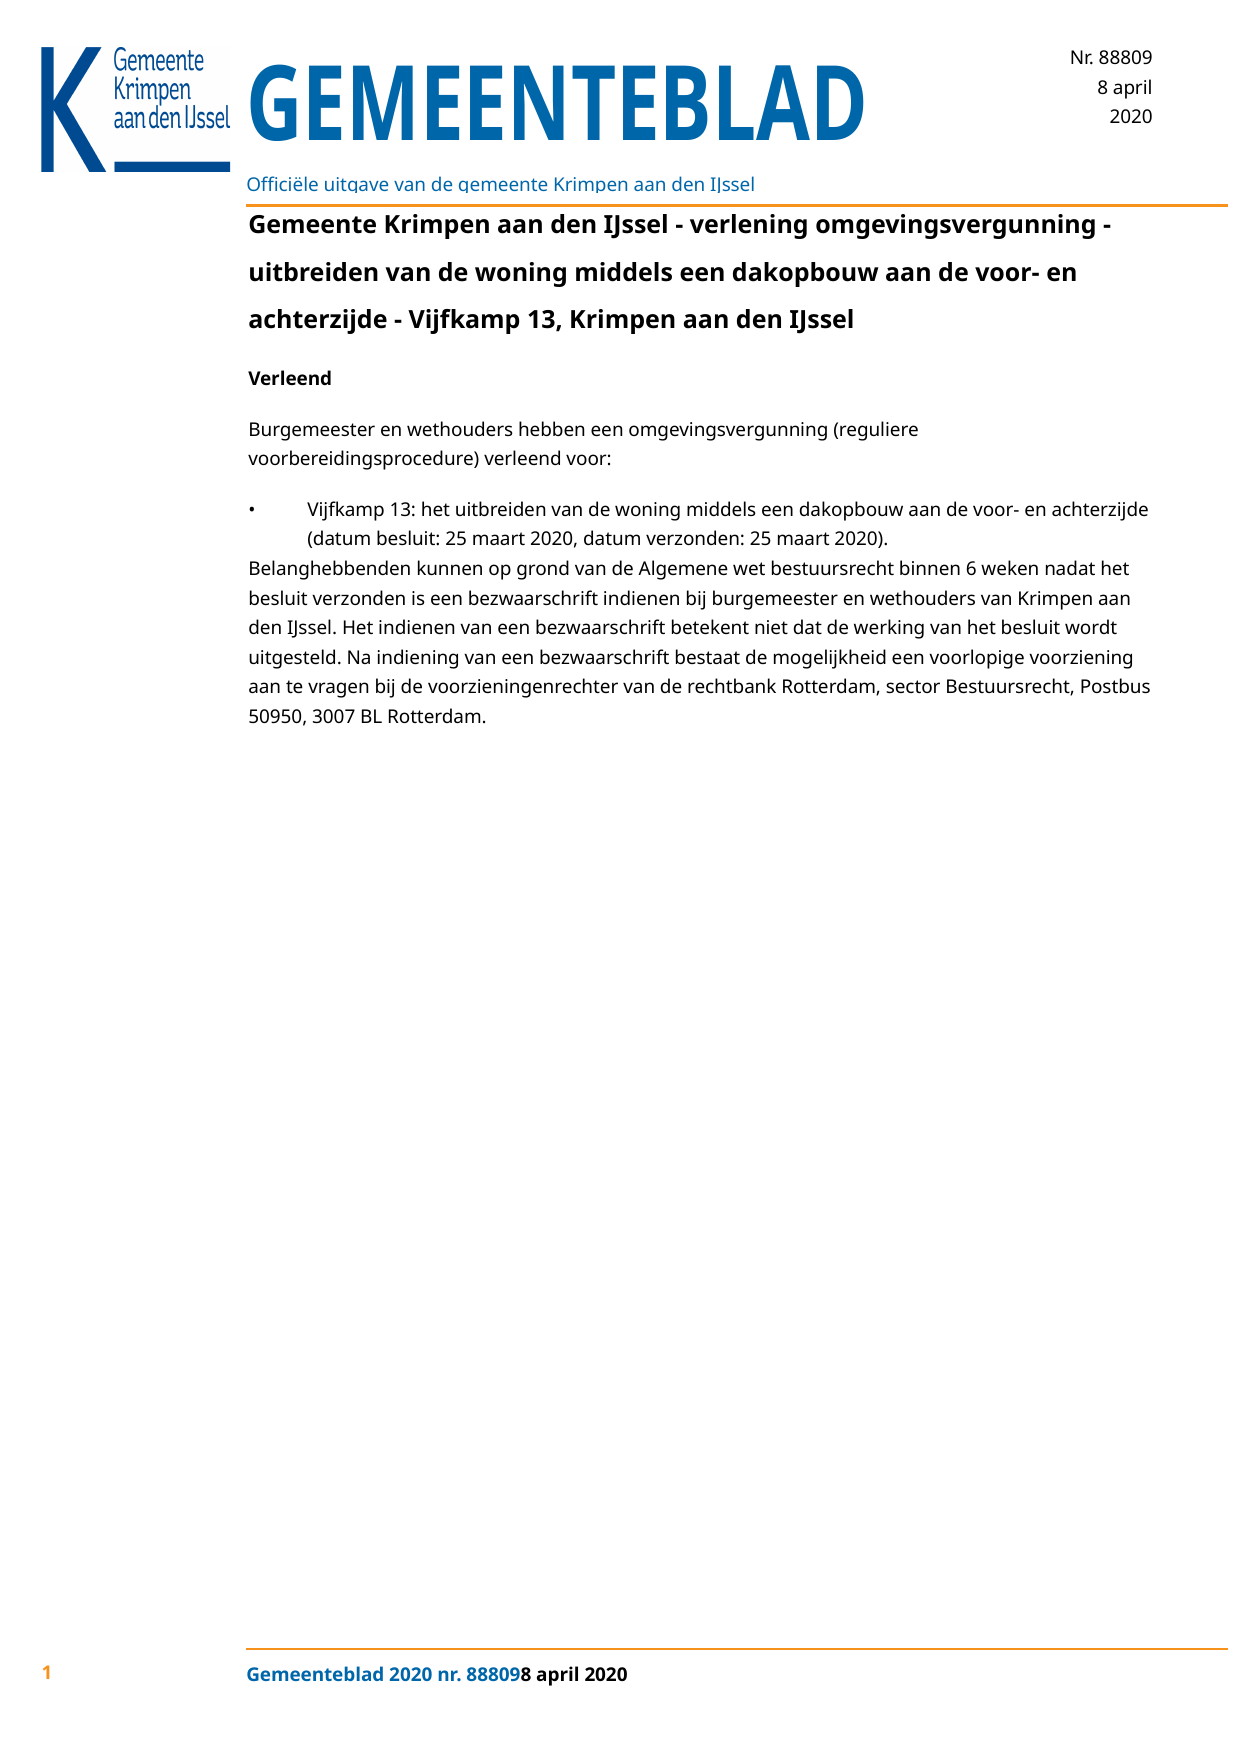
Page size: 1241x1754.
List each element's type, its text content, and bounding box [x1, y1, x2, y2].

text Belanghebbenden kunnen op grond van de Algemene wet bestuursrecht binnen 6 weken nadat het besluit verzonden is een bezwaarschrift indienen bij burgemeester en wethouders van Krimpen aan den IJssel. Het indienen van een bezwaarschrift betekent niet dat de werking van het besluit wordt uitgesteld. Na indiening van een bezwaarschrift bestaat de mogelijkheid een voorlopige voorziening aan te vragen bij de voorzieningenrechter van de rechtbank Rotterdam, sector Bestuursrecht, Postbus 50950, 3007 BL Rotterdam. [248, 555, 1152, 729]
list Vijfkamp 13: het uitbreiden van de woning middels een dakopbouw aan de voor- en achterzijde (datum besluit: 25 maart 2020, datum verzonden: 25 maart 2020). [248, 496, 1152, 551]
text Gemeente Krimpen aan den IJssel - verlening omgevingsvergunning - uitbreiden van de woning middels een dakopbouw aan de voor- en achterzijde - Vijfkamp 13, Krimpen aan den IJssel [248, 207, 1152, 336]
picture [41, 47, 231, 172]
text Verleend [248, 366, 1152, 391]
text Burgemeester en wethouders hebben een omgevingsvergunning (reguliere voorbereidingsprocedure) verleend voor: [248, 416, 1152, 471]
